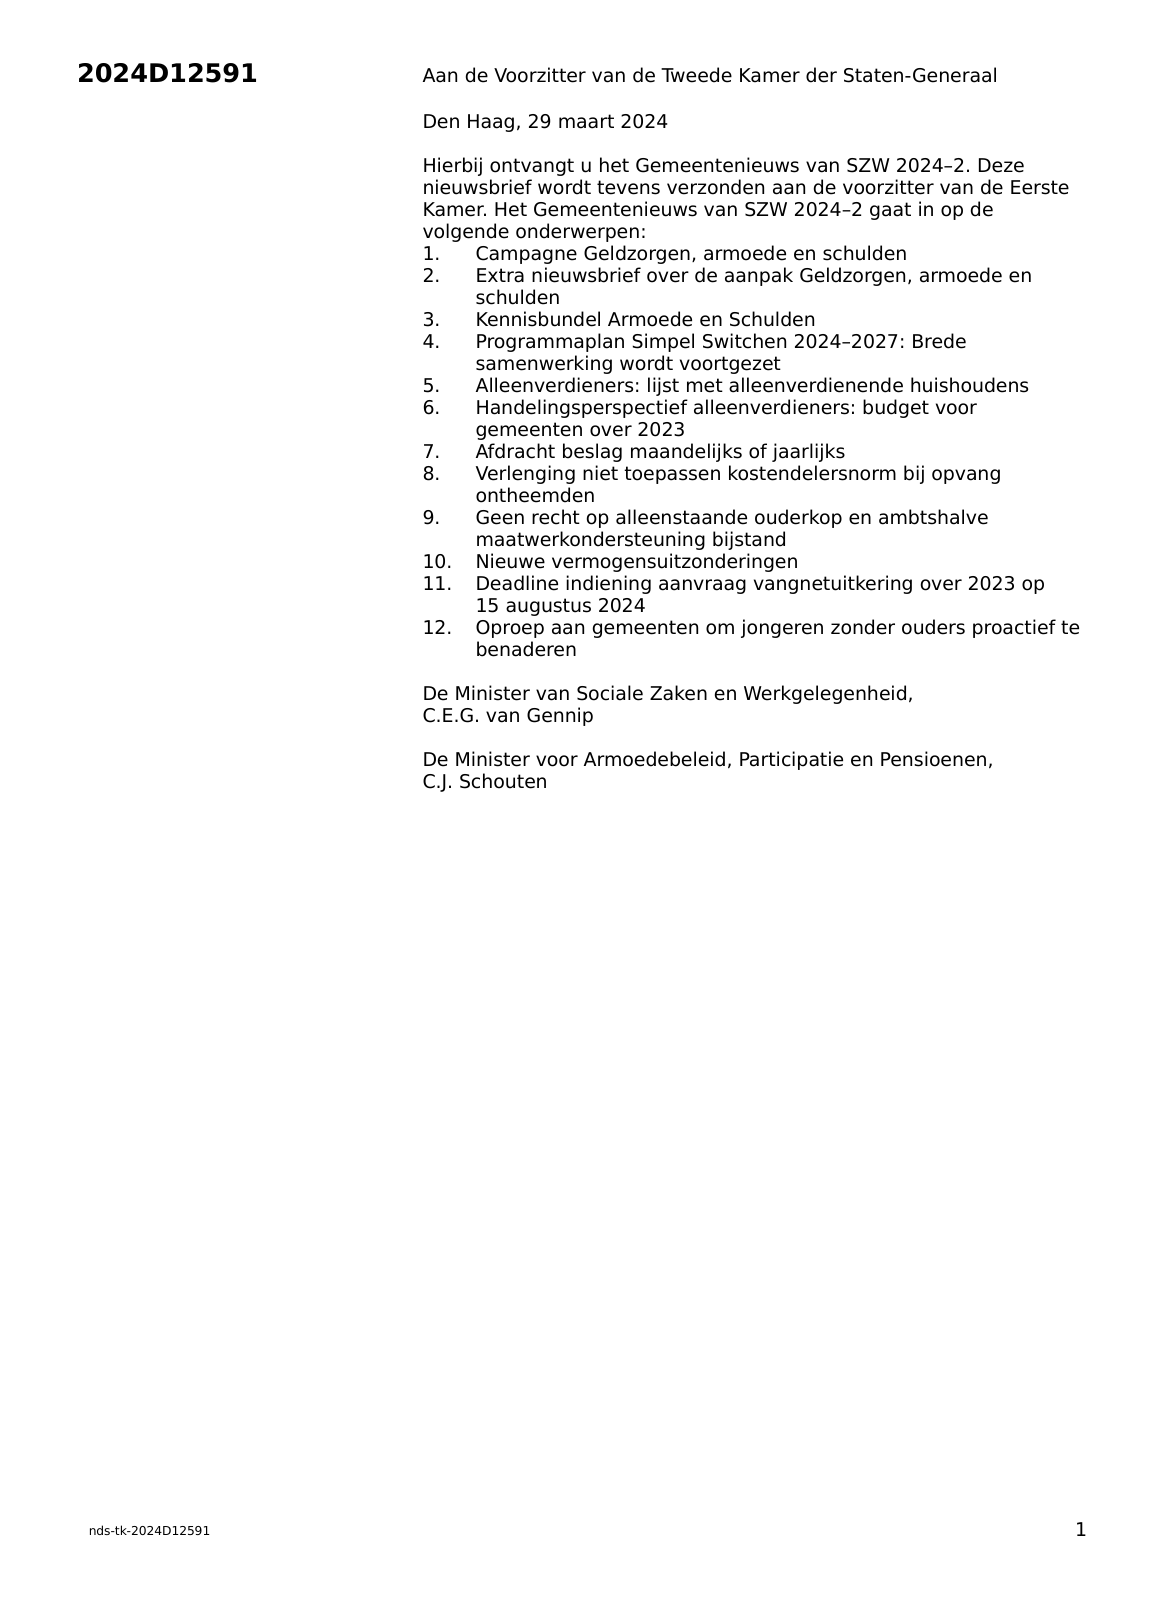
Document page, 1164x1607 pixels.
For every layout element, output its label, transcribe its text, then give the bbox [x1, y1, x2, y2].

text 2. Extra nieuwsbrief over de aanpak Geldzorgen, armoede en schulden [422, 265, 1087, 309]
text C.J. Schouten [422, 771, 1087, 793]
text 5. Alleenverdieners: lijst met alleenverdienende huishoudens [422, 375, 1087, 397]
text 9. Geen recht op alleenstaande ouderkop en ambtshalve maatwerkondersteuning bijstand [422, 507, 1087, 551]
text De Minister van Sociale Zaken en Werkgelegenheid, [422, 683, 1087, 705]
text 6. Handelingsperspectief alleenverdieners: budget voor gemeenten over 2023 [422, 397, 1087, 441]
text De Minister voor Armoedebeleid, Participatie en Pensioenen, [422, 749, 1087, 771]
text 7. Afdracht beslag maandelijks of jaarlijks [422, 441, 1087, 463]
text 8. Verlenging niet toepassen kostendelersnorm bij opvang ontheemden [422, 463, 1087, 507]
text 11. Deadline indiening aanvraag vangnetuitkering over 2023 op 15 augustus 2024 [422, 573, 1087, 617]
text 1. Campagne Geldzorgen, armoede en schulden [422, 243, 1087, 265]
text 12. Oproep aan gemeenten om jongeren zonder ouders proactief te benaderen [422, 617, 1087, 661]
text C.E.G. van Gennip [422, 705, 1087, 727]
text Den Haag, 29 maart 2024 [422, 111, 1087, 133]
text nds-tk-2024D12591 [88, 1524, 323, 1538]
text 2024D12591 Aan de Voorzitter van de Tweede Kamer der Staten-Generaal [77, 59, 1087, 89]
text 4. Programmaplan Simpel Switchen 2024–2027: Brede samenwerking wordt voortgezet [422, 331, 1087, 375]
text Hierbij ontvangt u het Gemeentenieuws van SZW 2024–2. Deze nieuwsbrief wordt tevens verzonden aan de voorzitter van de Eerste Kamer. Het Gemeentenieuws van SZW 2024–2 gaat in op de volgende onderwerpen: [422, 155, 1087, 243]
text 3. Kennisbundel Armoede en Schulden [422, 309, 1087, 331]
text 10. Nieuwe vermogensuitzonderingen [422, 551, 1087, 573]
